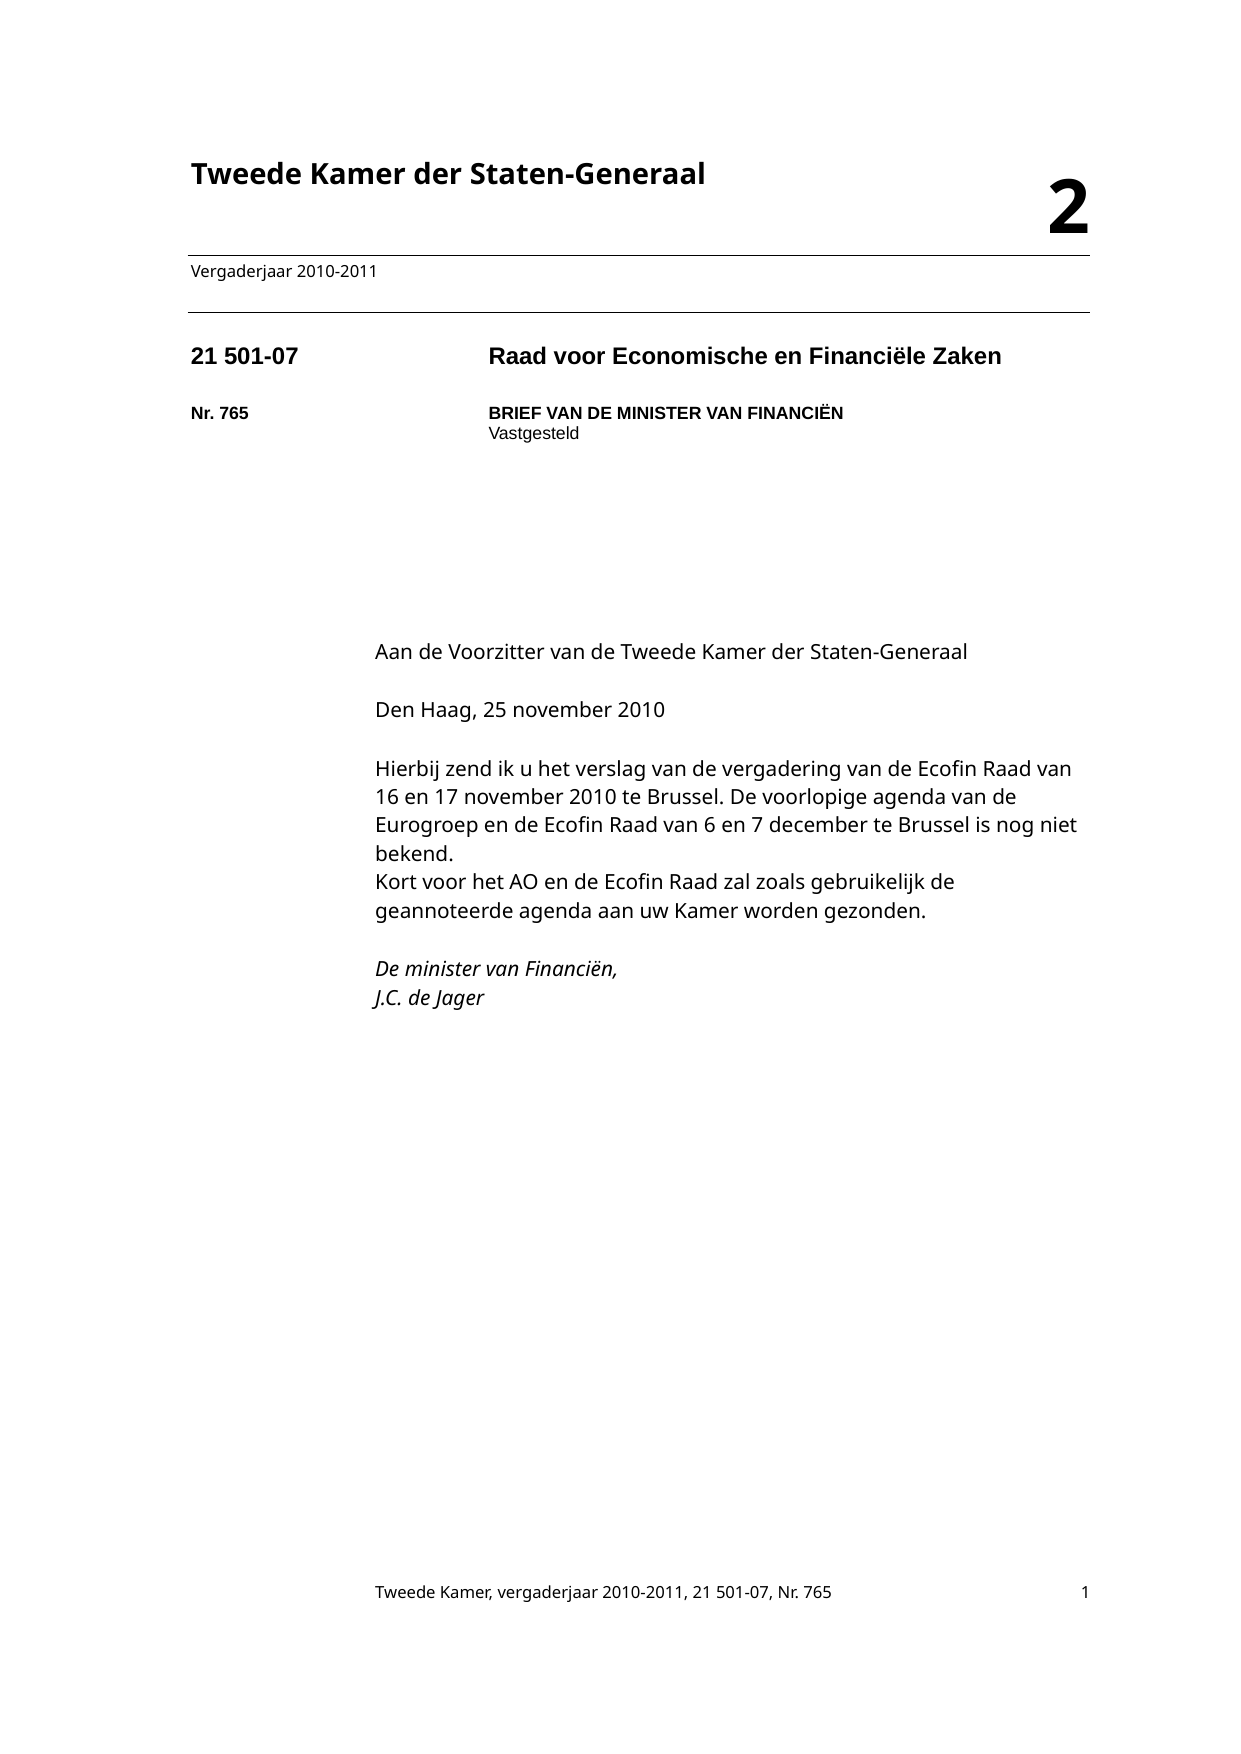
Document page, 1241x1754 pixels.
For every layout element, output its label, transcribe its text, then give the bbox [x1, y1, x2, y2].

text Kort voor het AO en de Ecofin Raad zal zoals gebruikelijk de geannoteerde agenda aan uw Kamer worden gezonden. [375, 867, 1090, 924]
text Den Haag, 25 november 2010 [375, 695, 1090, 724]
table_header 2 [910, 150, 1090, 255]
table_cell [485, 256, 1090, 312]
table_header Tweede Kamer der Staten-Generaal [188, 150, 909, 255]
text J.C. de Jager [375, 983, 1090, 1011]
table_cell Vergaderjaar 2010-2011 [188, 256, 485, 312]
table_cell Nr. 765 [188, 399, 485, 518]
text Hierbij zend ik u het verslag van de vergadering van de Ecofin Raad van 16 en 17 november 2010 te Brussel. De voorlopige agenda van de Eurogroep en de Ecofin Raad van 6 en 7 december te Brussel is nog niet bekend. [375, 754, 1090, 867]
table_cell [188, 313, 485, 339]
table_cell [485, 313, 1090, 339]
text Aan de Voorzitter van de Tweede Kamer der Staten-Generaal [375, 637, 1090, 665]
text De minister van Financiën, [375, 954, 1090, 983]
table_cell Raad voor Economische en Financiële Zaken [485, 339, 1090, 399]
table_cell BRIEF VAN DE MINISTER VAN FINANCIËN Vastgesteld [485, 399, 1090, 518]
table_cell 21 501-07 [188, 339, 485, 399]
